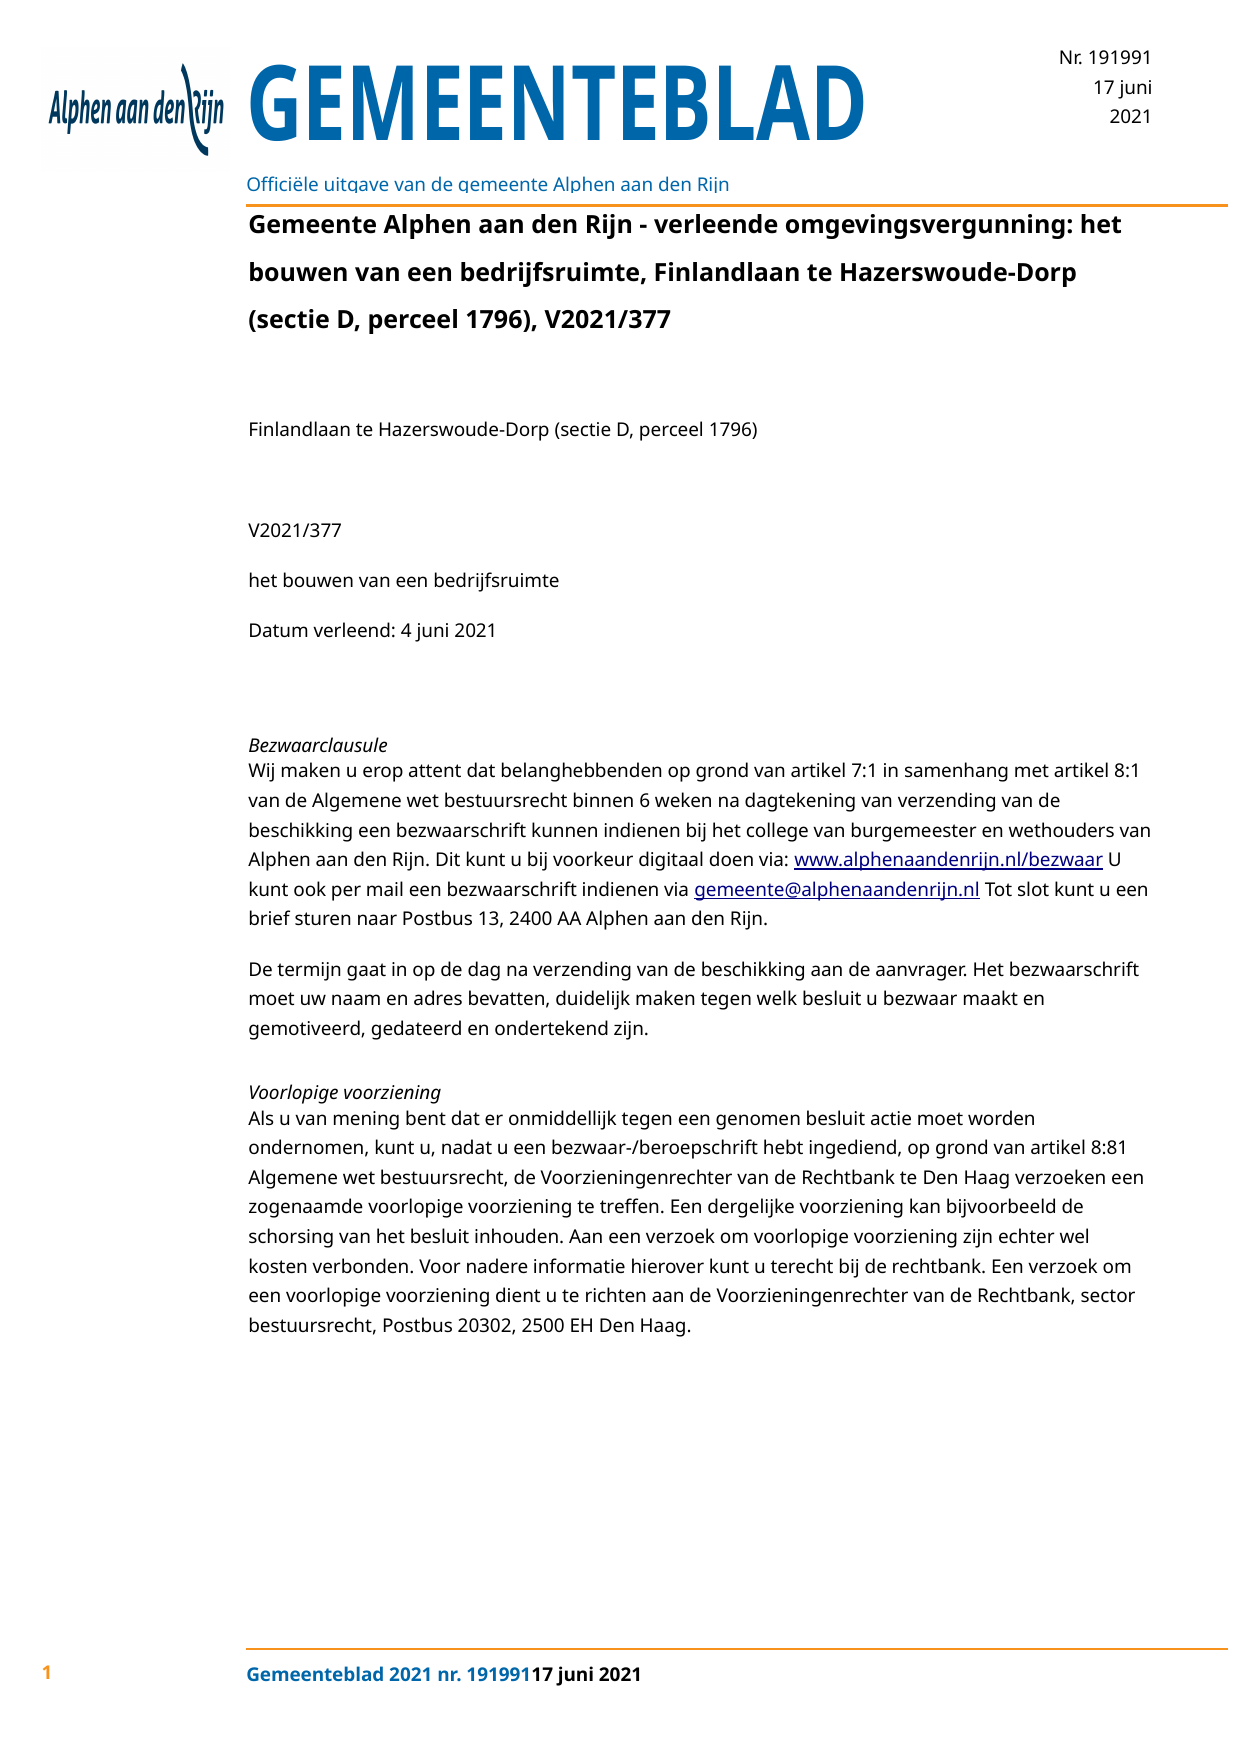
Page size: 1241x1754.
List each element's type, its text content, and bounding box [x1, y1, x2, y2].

text Wij maken u erop attent dat belanghebbenden op grond van artikel 7:1 in samenhang met artikel 8:1 van de Algemene wet bestuursrecht binnen 6 weken na dagtekening van verzending van de beschikking een bezwaarschrift kunnen indienen bij het college van burgemeester en wethouders van Alphen aan den Rijn. Dit kunt u bij voorkeur digitaal doen via: www.alphenaandenrijn.nl/bezwaar U kunt ook per mail een bezwaarschrift indienen via gemeente@alphenaandenrijn.nl Tot slot kunt u een brief sturen naar Postbus 13, 2400 AA Alphen aan den Rijn. [248, 758, 1152, 931]
text Datum verleend: 4 juni 2021 [248, 618, 1152, 643]
text De termijn gaat in op de dag na verzending van de beschikking aan de aanvrager. Het bezwaarschrift moet uw naam en adres bevatten, duidelijk maken tegen welk besluit u bezwaar maakt en gemotiveerd, gedateerd en ondertekend zijn. [248, 956, 1152, 1041]
text V2021/377 [248, 517, 1152, 542]
text het bouwen van een bedrijfsruimte [248, 567, 1152, 593]
text Als u van mening bent dat er onmiddellijk tegen een genomen besluit actie moet worden ondernomen, kunt u, nadat u een bezwaar-/beroepschrift hebt ingediend, op grond van artikel 8:81 Algemene wet bestuursrecht, de Voorzieningenrechter van de Rechtbank te Den Haag verzoeken een zogenaamde voorlopige voorziening te treffen. Een dergelijke voorziening kan bijvoorbeeld de schorsing van het besluit inhouden. Aan een verzoek om voorlopige voorziening zijn echter wel kosten verbonden. Voor nadere informatie hierover kunt u terecht bij de rechtbank. Een verzoek om een voorlopige voorziening dient u te richten aan de Voorzieningenrechter van de Rechtbank, sector bestuursrecht, Postbus 20302, 2500 EH Den Haag. [248, 1105, 1152, 1338]
text Gemeente Alphen aan den Rijn - verleende omgevingsvergunning: het bouwen van een bedrijfsruimte, Finlandlaan te Hazerswoude-Dorp (sectie D, perceel 1796), V2021/377 [248, 207, 1152, 336]
picture [41, 47, 231, 172]
text Bezwaarclausule [248, 732, 1152, 758]
text Finlandlaan te Hazerswoude-Dorp (sectie D, perceel 1796) [248, 416, 1152, 442]
text Voorlopige voorziening [248, 1079, 1152, 1105]
